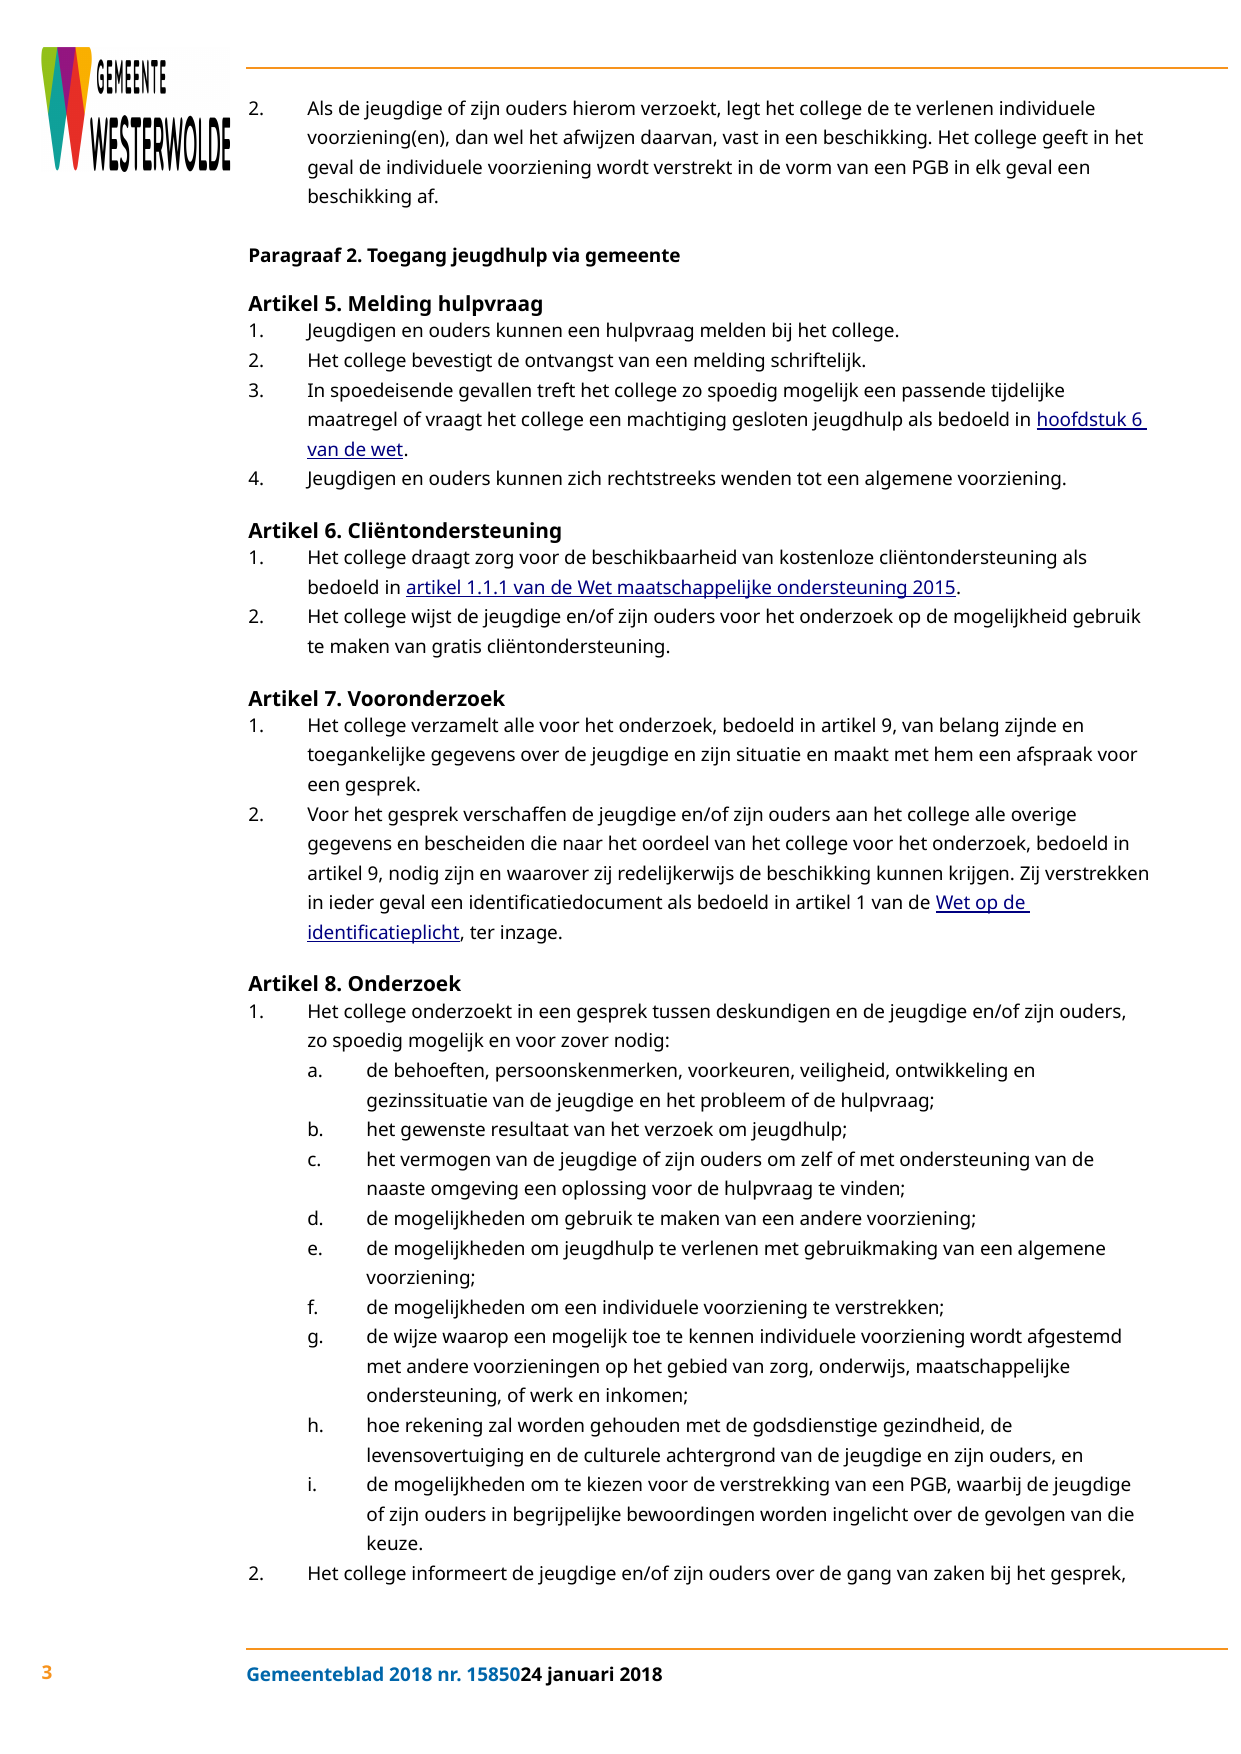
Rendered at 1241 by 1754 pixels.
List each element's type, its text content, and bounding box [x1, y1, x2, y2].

list In spoedeisende gevallen treft het college zo spoedig mogelijk een passende tijdelijke maatregel of vraagt het college een machtiging gesloten jeugdhulp als bedoeld in hoofdstuk 6 van de wet. [248, 377, 1152, 462]
list Het college onderzoekt in een gesprek tussen deskundigen en de jeugdige en/of zijn ouders, zo spoedig mogelijk en voor zover nodig: [248, 998, 1152, 1053]
list Het college wijst de jeugdige en/of zijn ouders voor het onderzoek op de mogelijkheid gebruik te maken van gratis cliëntondersteuning. [248, 604, 1152, 659]
list de mogelijkheden om gebruik te maken van een andere voorziening; [307, 1205, 1152, 1231]
list Het college verzamelt alle voor het onderzoek, bedoeld in artikel 9, van belang zijnde en toegankelijke gegevens over de jeugdige en zijn situatie en maakt met hem een afspraak voor een gesprek. [248, 712, 1152, 797]
list de behoeften, persoonskenmerken, voorkeuren, veiligheid, ontwikkeling en gezinssituatie van de jeugdige en het probleem of de hulpvraag; [307, 1057, 1152, 1112]
list Het college informeert de jeugdige en/of zijn ouders over de gang van zaken bij het gesprek, [248, 1560, 1152, 1586]
list Voor het gesprek verschaffen de jeugdige en/of zijn ouders aan het college alle overige gegevens en bescheiden die naar het oordeel van het college voor het onderzoek, bedoeld in artikel 9, nodig zijn en waarover zij redelijkerwijs de beschikking kunnen krijgen. Zij verstrekken in ieder geval een identificatiedocument als bedoeld in artikel 1 van de Wet op de identificatieplicht, ter inzage. [248, 801, 1152, 945]
list het vermogen van de jeugdige of zijn ouders om zelf of met ondersteuning van de naaste omgeving een oplossing voor de hulpvraag te vinden; [307, 1146, 1152, 1201]
list de mogelijkheden om jeugdhulp te verlenen met gebruikmaking van een algemene voorziening; [307, 1235, 1152, 1290]
list het gewenste resultaat van het verzoek om jeugdhulp; [307, 1116, 1152, 1142]
list Het college bevestigt de ontvangst van een melding schriftelijk. [248, 347, 1152, 373]
list hoe rekening zal worden gehouden met de godsdienstige gezindheid, de levensovertuiging en de culturele achtergrond van de jeugdige en zijn ouders, en [307, 1412, 1152, 1467]
picture [41, 47, 231, 172]
text Paragraaf 2. Toegang jeugdhulp via gemeente [248, 243, 1152, 268]
list de mogelijkheden om een individuele voorziening te verstrekken; [307, 1294, 1152, 1319]
list Als de jeugdige of zijn ouders hierom verzoekt, legt het college de te verlenen individuele voorziening(en), dan wel het afwijzen daarvan, vast in een beschikking. Het college geeft in het geval de individuele voorziening wordt verstrekt in de vorm van een PGB in elk geval een beschikking af. [248, 95, 1152, 209]
list de wijze waarop een mogelijk toe te kennen individuele voorziening wordt afgestemd met andere voorzieningen op het gebied van zorg, onderwijs, maatschappelijke ondersteuning, of werk en inkomen; [307, 1323, 1152, 1408]
text Artikel 8. Onderzoek [248, 969, 1152, 998]
list Jeugdigen en ouders kunnen een hulpvraag melden bij het college. [248, 318, 1152, 343]
list Het college draagt zorg voor de beschikbaarheid van kostenloze cliëntondersteuning als bedoeld in artikel 1.1.1 van de Wet maatschappelijke ondersteuning 2015. [248, 544, 1152, 600]
text Artikel 6. Cliëntondersteuning [248, 516, 1152, 544]
text Artikel 7. Vooronderzoek [248, 684, 1152, 712]
list de mogelijkheden om te kiezen voor de verstrekking van een PGB, waarbij de jeugdige of zijn ouders in begrijpelijke bewoordingen worden ingelicht over de gevolgen van die keuze. [307, 1471, 1152, 1556]
list Jeugdigen en ouders kunnen zich rechtstreeks wenden tot een algemene voorziening. [248, 466, 1152, 491]
text Artikel 5. Melding hulpvraag [248, 289, 1152, 318]
